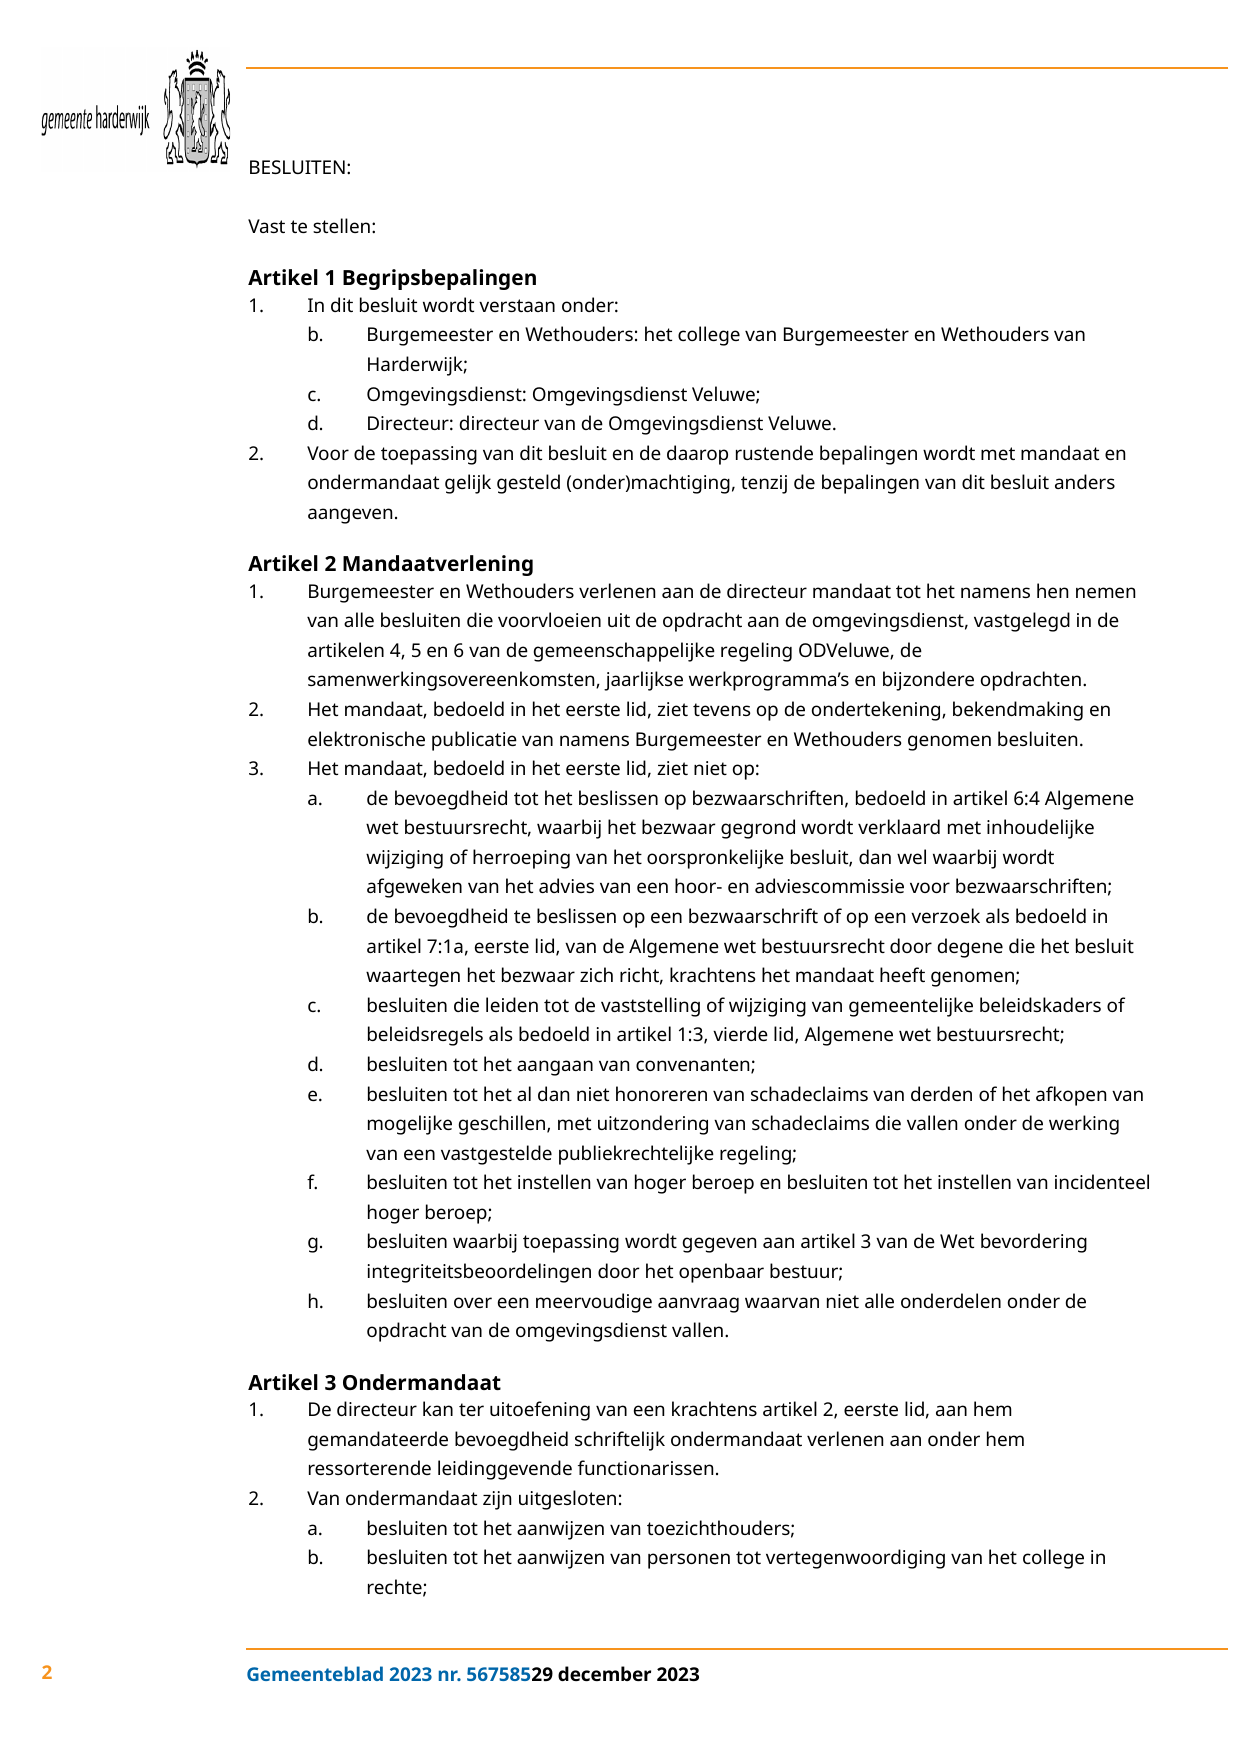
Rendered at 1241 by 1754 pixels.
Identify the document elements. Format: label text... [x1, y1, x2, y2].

list Voor de toepassing van dit besluit en de daarop rustende bepalingen wordt met mandaat en ondermandaat gelijk gesteld (onder)machtiging, tenzij de bepalingen van dit besluit anders aangeven. [248, 440, 1152, 525]
list besluiten tot het al dan niet honoreren van schadeclaims van derden of het afkopen van mogelijke geschillen, met uitzondering van schadeclaims die vallen onder de werking van een vastgestelde publiekrechtelijke regeling; [307, 1081, 1152, 1166]
list Het mandaat, bedoeld in het eerste lid, ziet tevens op de ondertekening, bekendmaking en elektronische publicatie van namens Burgemeester en Wethouders genomen besluiten. [248, 696, 1152, 752]
list Burgemeester en Wethouders: het college van Burgemeester en Wethouders van Harderwijk; [307, 322, 1152, 377]
list besluiten die leiden tot de vaststelling of wijziging van gemeentelijke beleidskaders of beleidsregels als bedoeld in artikel 1:3, vierde lid, Algemene wet bestuursrecht; [307, 992, 1152, 1047]
list besluiten tot het instellen van hoger beroep en besluiten tot het instellen van incidenteel hoger beroep; [307, 1169, 1152, 1225]
text Vast te stellen: [248, 213, 1152, 239]
list Directeur: directeur van de Omgevingsdienst Veluwe. [307, 410, 1152, 436]
list besluiten waarbij toepassing wordt gegeven aan artikel 3 van de Wet bevordering integriteitsbeoordelingen door het openbaar bestuur; [307, 1229, 1152, 1284]
list De directeur kan ter uitoefening van een krachtens artikel 2, eerste lid, aan hem gemandateerde bevoegdheid schriftelijk ondermandaat verlenen aan onder hem ressorterende leidinggevende functionarissen. [248, 1396, 1152, 1481]
text Artikel 1 Begripsbepalingen [248, 263, 1152, 292]
list Van ondermandaat zijn uitgesloten: [248, 1485, 1152, 1511]
text Artikel 2 Mandaatverlening [248, 549, 1152, 578]
list besluiten tot het aangaan van convenanten; [307, 1051, 1152, 1077]
list Het mandaat, bedoeld in het eerste lid, ziet niet op: [248, 755, 1152, 781]
list Burgemeester en Wethouders verlenen aan de directeur mandaat tot het namens hen nemen van alle besluiten die voorvloeien uit de opdracht aan de omgevingsdienst, vastgelegd in de artikelen 4, 5 en 6 van de gemeenschappelijke regeling ODVeluwe, de samenwerkingsovereenkomsten, jaarlijkse werkprogramma’s en bijzondere opdrachten. [248, 578, 1152, 692]
list besluiten over een meervoudige aanvraag waarvan niet alle onderdelen onder de opdracht van de omgevingsdienst vallen. [307, 1288, 1152, 1343]
list Omgevingsdienst: Omgevingsdienst Veluwe; [307, 381, 1152, 406]
text Artikel 3 Ondermandaat [248, 1368, 1152, 1396]
list de bevoegdheid te beslissen op een bezwaarschrift of op een verzoek als bedoeld in artikel 7:1a, eerste lid, van de Algemene wet bestuursrecht door degene die het besluit waartegen het bezwaar zich richt, krachtens het mandaat heeft genomen; [307, 903, 1152, 988]
list In dit besluit wordt verstaan onder: [248, 292, 1152, 318]
picture [41, 47, 231, 172]
text BESLUITEN: [248, 154, 1152, 180]
list besluiten tot het aanwijzen van toezichthouders; [307, 1515, 1152, 1540]
list de bevoegdheid tot het beslissen op bezwaarschriften, bedoeld in artikel 6:4 Algemene wet bestuursrecht, waarbij het bezwaar gegrond wordt verklaard met inhoudelijke wijziging of herroeping van het oorspronkelijke besluit, dan wel waarbij wordt afgeweken van het advies van een hoor- en adviescommissie voor bezwaarschriften; [307, 785, 1152, 899]
list besluiten tot het aanwijzen van personen tot vertegenwoordiging van het college in rechte; [307, 1544, 1152, 1599]
